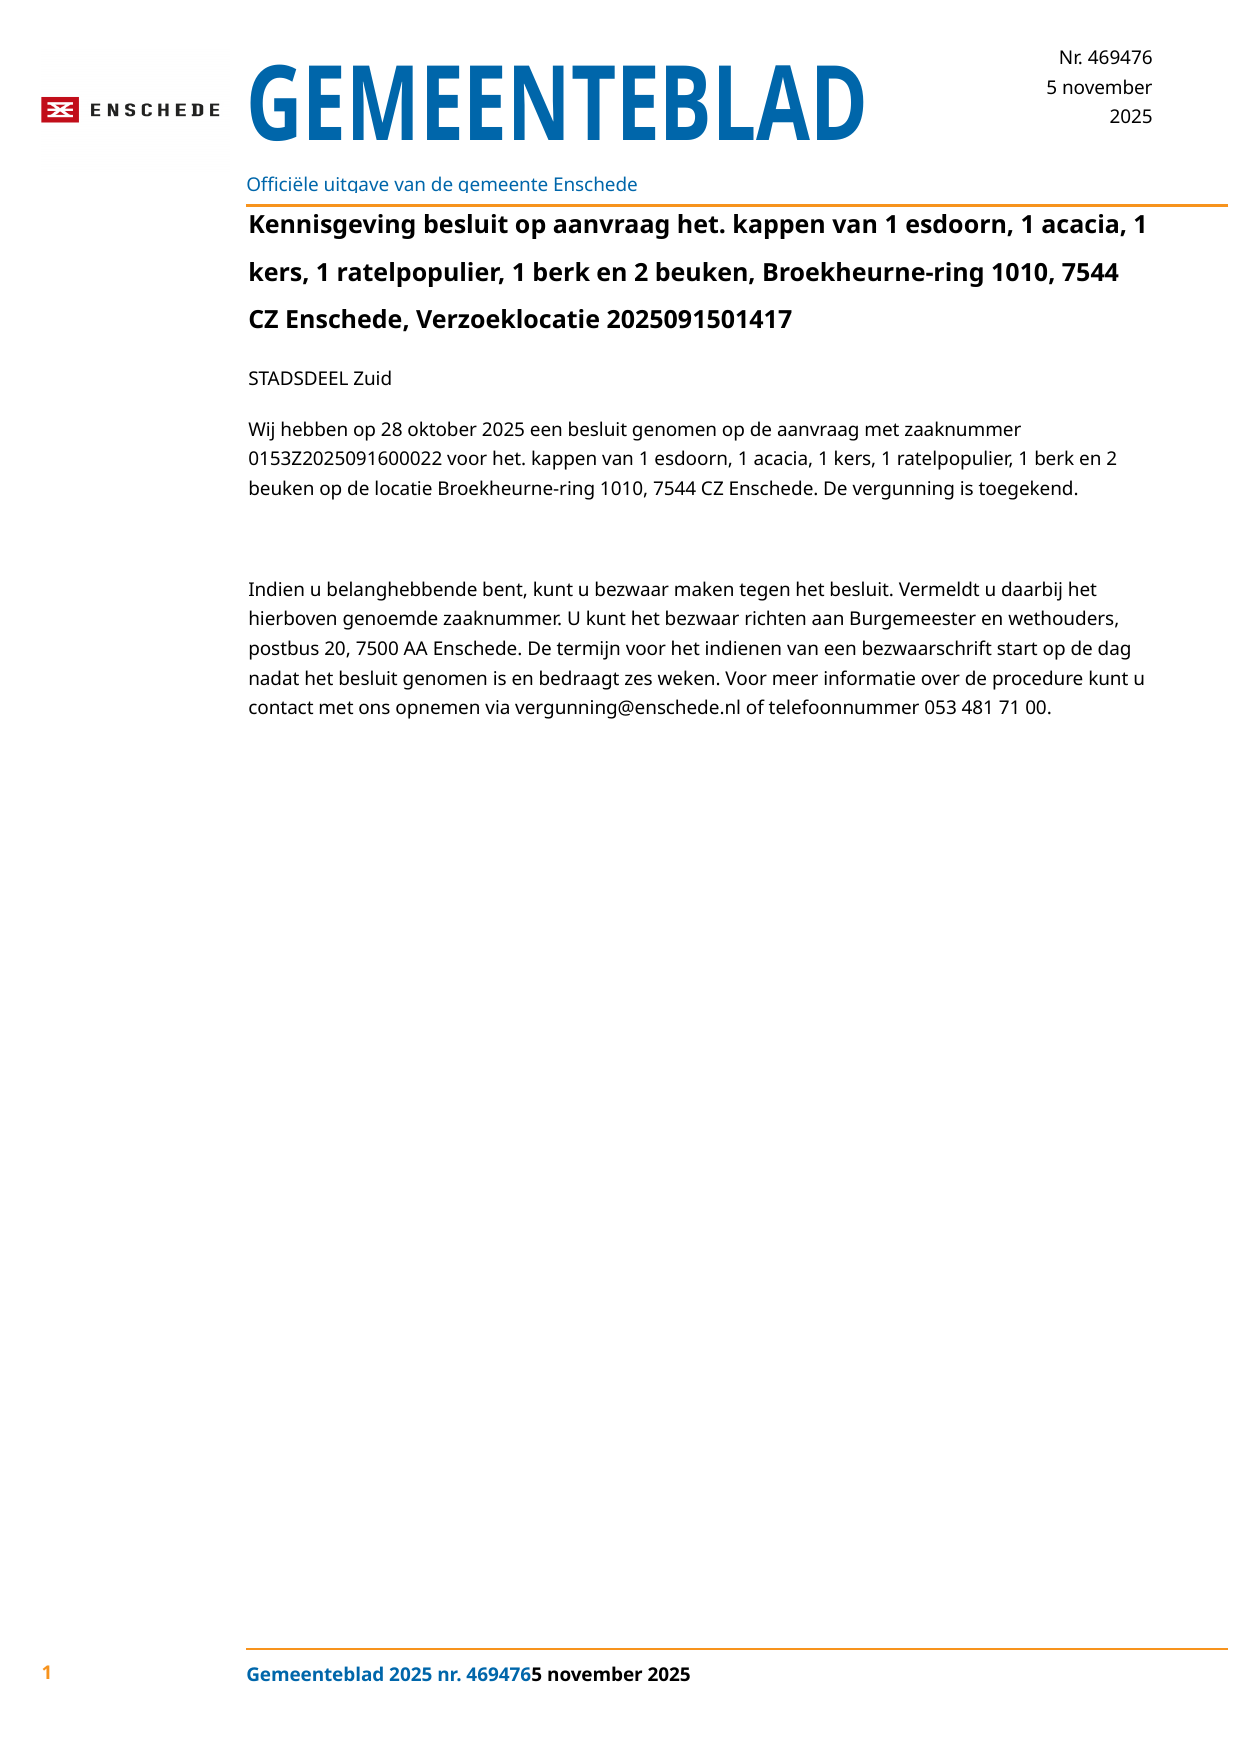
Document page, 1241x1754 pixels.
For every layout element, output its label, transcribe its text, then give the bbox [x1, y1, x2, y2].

text Kennisgeving besluit op aanvraag het. kappen van 1 esdoorn, 1 acacia, 1 kers, 1 ratelpopulier, 1 berk en 2 beuken, Broekheurne-ring 1010, 7544 CZ Enschede, Verzoeklocatie 2025091501417 [248, 207, 1152, 336]
text Indien u belanghebbende bent, kunt u bezwaar maken tegen het besluit. Vermeldt u daarbij het hierboven genoemde zaaknummer. U kunt het bezwaar richten aan Burgemeester en wethouders, postbus 20, 7500 AA Enschede. De termijn voor het indienen van een bezwaarschrift start op de dag nadat het besluit genomen is en bedraagt zes weken. Voor meer informatie over de procedure kunt u contact met ons opnemen via vergunning@enschede.nl of telefoonnummer 053 481 71 00. [248, 576, 1152, 720]
text Wij hebben op 28 oktober 2025 een besluit genomen op de aanvraag met zaaknummer 0153Z2025091600022 voor het. kappen van 1 esdoorn, 1 acacia, 1 kers, 1 ratelpopulier, 1 berk en 2 beuken op de locatie Broekheurne-ring 1010, 7544 CZ Enschede. De vergunning is toegekend. [248, 416, 1152, 501]
picture [41, 47, 231, 172]
text STADSDEEL Zuid [248, 366, 1152, 391]
